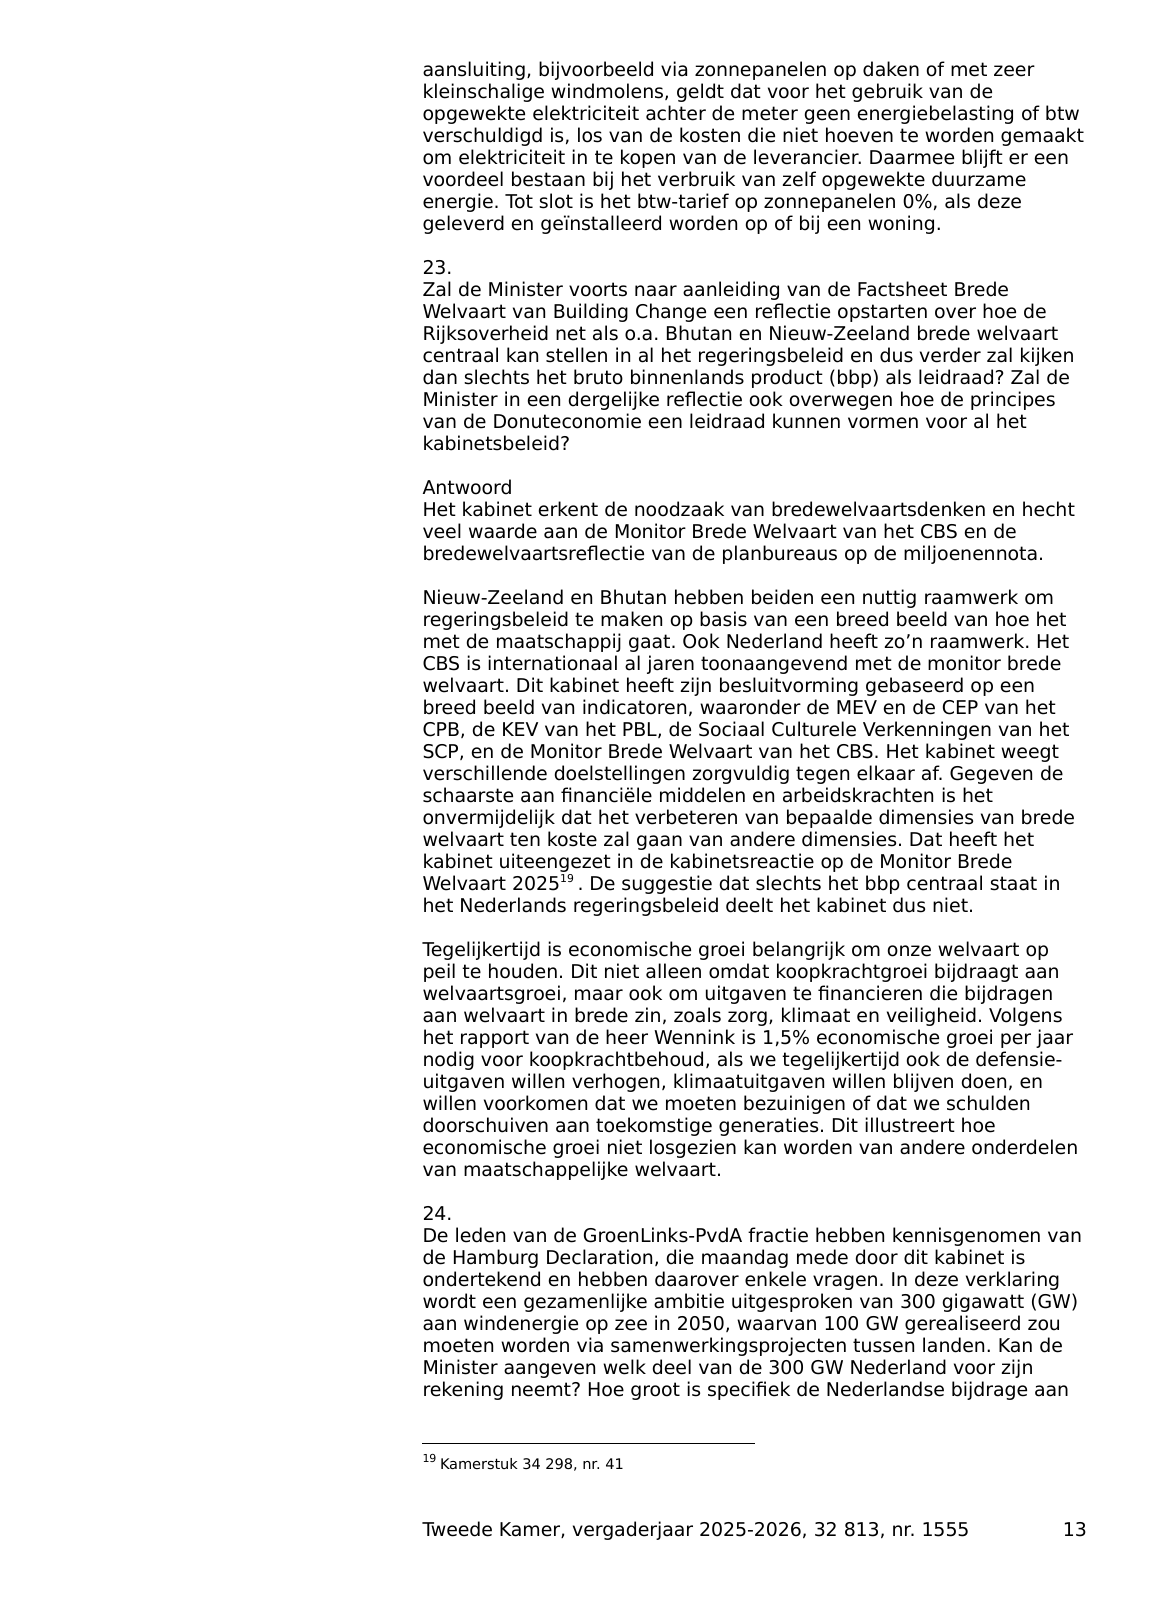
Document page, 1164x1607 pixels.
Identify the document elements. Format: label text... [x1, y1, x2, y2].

text 24. [422, 1203, 1087, 1225]
text De leden van de GroenLinks-PvdA fractie hebben kennisgenomen van de Hamburg Declaration, die maandag mede door dit kabinet is ondertekend en hebben daarover enkele vragen. In deze verklaring wordt een gezamenlijke ambitie uitgesproken van 300 gigawatt (GW) aan windenergie op zee in 2050, waarvan 100 GW gerealiseerd zou moeten worden via samenwerkingsprojecten tussen landen. Kan de Minister aangeven welk deel van de 300 GW Nederland voor zijn rekening neemt? Hoe groot is specifiek de Nederlandse bijdrage aan [422, 1225, 1087, 1401]
text Antwoord [422, 477, 1087, 499]
text Zal de Minister voorts naar aanleiding van de Factsheet Brede Welvaart van Building Change een reflectie opstarten over hoe de Rijksoverheid net als o.a. Bhutan en Nieuw-Zeeland brede welvaart centraal kan stellen in al het regeringsbeleid en dus verder zal kijken dan slechts het bruto binnenlands product (bbp) als leidraad? Zal de Minister in een dergelijke reflectie ook overwegen hoe de principes van de Donuteconomie een leidraad kunnen vormen voor al het kabinetsbeleid? [422, 279, 1087, 455]
text aansluiting, bijvoorbeeld via zonnepanelen op daken of met zeer kleinschalige windmolens, geldt dat voor het gebruik van de opgewekte elektriciteit achter de meter geen energiebelasting of btw verschuldigd is, los van de kosten die niet hoeven te worden gemaakt om elektriciteit in te kopen van de leverancier. Daarmee blijft er een voordeel bestaan bij het verbruik van zelf opgewekte duurzame energie. Tot slot is het btw-tarief op zonnepanelen 0%, als deze geleverd en geïnstalleerd worden op of bij een woning. [422, 59, 1087, 235]
text Kamerstuk 34 298, nr. 41 [422, 1452, 1087, 1474]
text Nieuw-Zeeland en Bhutan hebben beiden een nuttig raamwerk om regeringsbeleid te maken op basis van een breed beeld van hoe het met de maatschappij gaat. Ook Nederland heeft zo’n raamwerk. Het CBS is internationaal al jaren toonaangevend met de monitor brede welvaart. Dit kabinet heeft zijn besluitvorming gebaseerd op een breed beeld van indicatoren, waaronder de MEV en de CEP van het CPB, de KEV van het PBL, de Sociaal Culturele Verkenningen van het SCP, en de Monitor Brede Welvaart van het CBS. Het kabinet weegt verschillende doelstellingen zorgvuldig tegen elkaar af. Gegeven de schaarste aan financiële middelen en arbeidskrachten is het onvermijdelijk dat het verbeteren van bepaalde dimensies van brede welvaart ten koste zal gaan van andere dimensies. Dat heeft het kabinet uiteengezet in de kabinetsreactie op de Monitor Brede Welvaart 2025. De suggestie dat slechts het bbp centraal staat in het Nederlands regeringsbeleid deelt het kabinet dus niet. [422, 587, 1087, 917]
text Het kabinet erkent de noodzaak van bredewelvaartsdenken en hecht veel waarde aan de Monitor Brede Welvaart van het CBS en de bredewelvaartsreflectie van de planbureaus op de miljoenennota. [422, 499, 1087, 565]
text 23. [422, 257, 1087, 279]
text Tegelijkertijd is economische groei belangrijk om onze welvaart op peil te houden. Dit niet alleen omdat koopkrachtgroei bijdraagt aan welvaartsgroei, maar ook om uitgaven te financieren die bijdragen aan welvaart in brede zin, zoals zorg, klimaat en veiligheid. Volgens het rapport van de heer Wennink is 1,5% economische groei per jaar nodig voor koopkrachtbehoud, als we tegelijkertijd ook de defensie-uitgaven willen verhogen, klimaatuitgaven willen blijven doen, en willen voorkomen dat we moeten bezuinigen of dat we schulden doorschuiven aan toekomstige generaties. Dit illustreert hoe economische groei niet losgezien kan worden van andere onderdelen van maatschappelijke welvaart. [422, 939, 1087, 1181]
